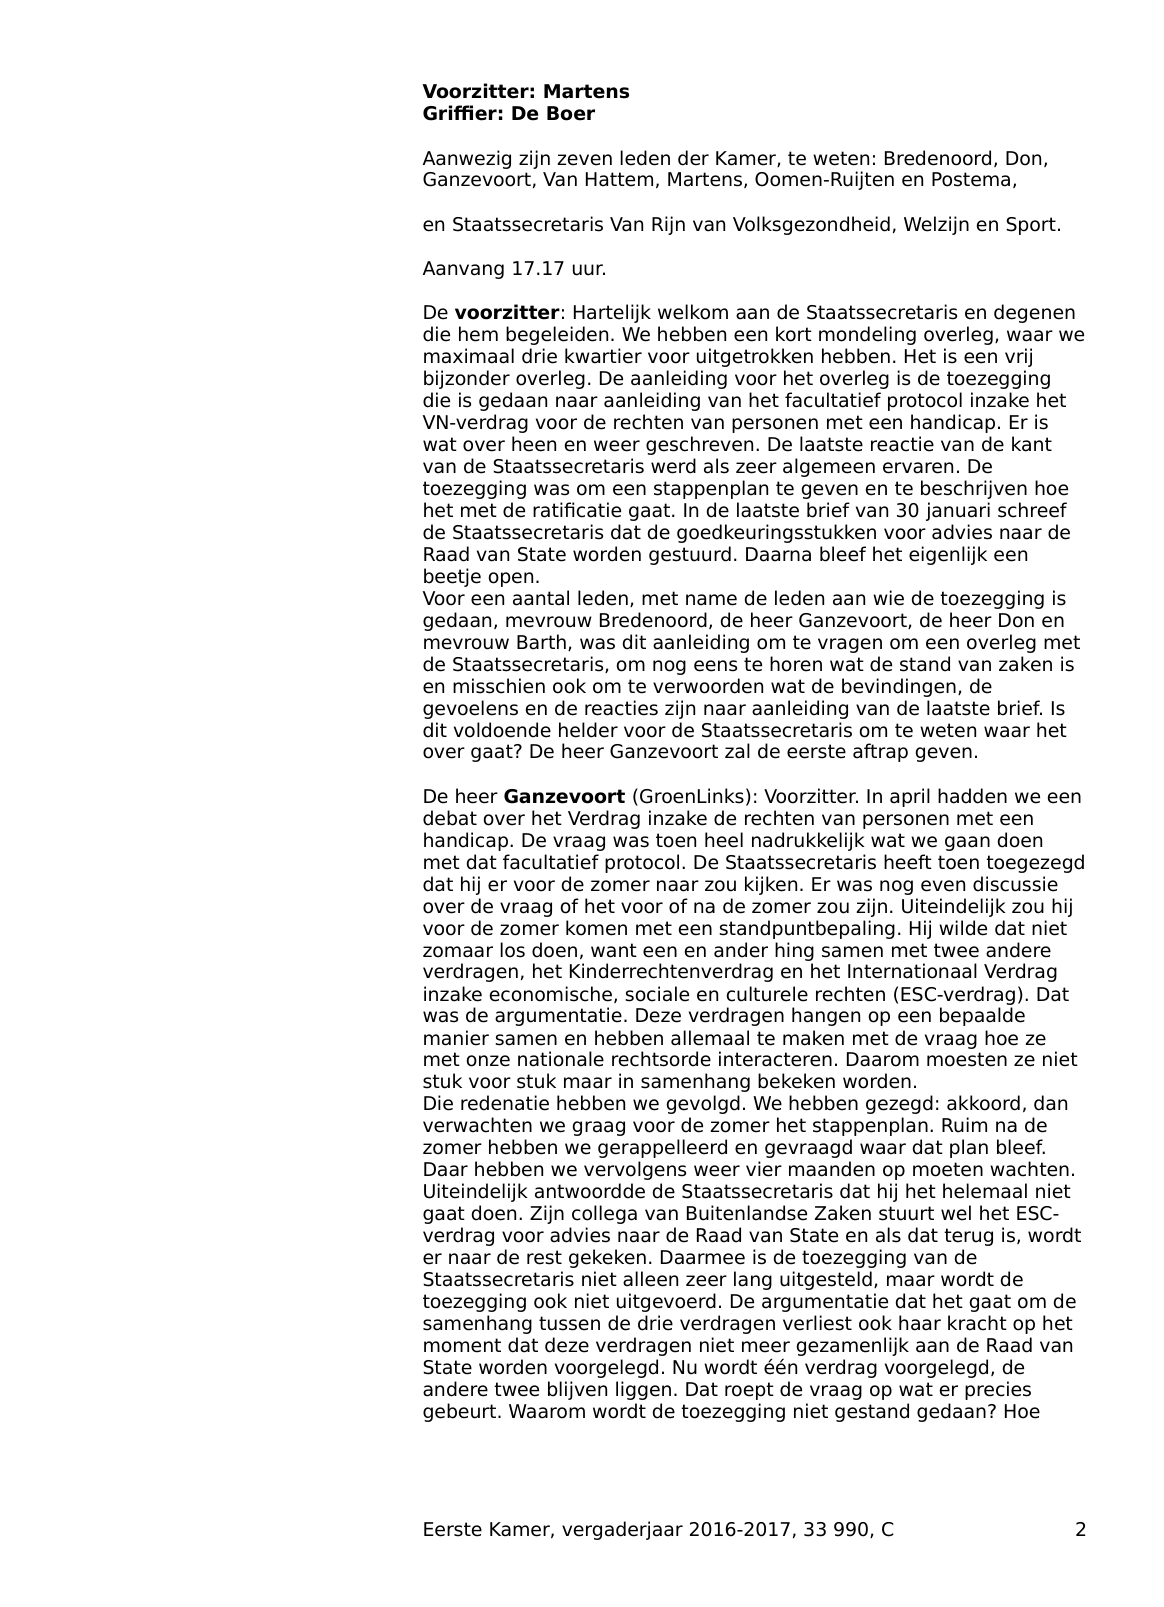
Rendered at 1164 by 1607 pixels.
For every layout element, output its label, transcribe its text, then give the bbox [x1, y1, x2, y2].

text en Staatssecretaris Van Rijn van Volksgezondheid, Welzijn en Sport. [422, 213, 1087, 236]
text Voor een aantal leden, met name de leden aan wie de toezegging is gedaan, mevrouw Bredenoord, de heer Ganzevoort, de heer Don en mevrouw Barth, was dit aanleiding om te vragen om een overleg met de Staatssecretaris, om nog eens te horen wat de stand van zaken is en misschien ook om te verwoorden wat de bevindingen, de gevoelens en de reacties zijn naar aanleiding van de laatste brief. Is dit voldoende helder voor de Staatssecretaris om te weten waar het over gaat? De heer Ganzevoort zal de eerste aftrap geven. [422, 588, 1087, 763]
text De voorzitter: Hartelijk welkom aan de Staatssecretaris en degenen die hem begeleiden. We hebben een kort mondeling overleg, waar we maximaal drie kwartier voor uitgetrokken hebben. Het is een vrij bijzonder overleg. De aanleiding voor het overleg is de toezegging die is gedaan naar aanleiding van het facultatief protocol inzake het VN-verdrag voor de rechten van personen met een handicap. Er is wat over heen en weer geschreven. De laatste reactie van de kant van de Staatssecretaris werd als zeer algemeen ervaren. De toezegging was om een stappenplan te geven en te beschrijven hoe het met de ratificatie gaat. In de laatste brief van 30 januari schreef de Staatssecretaris dat de goedkeuringsstukken voor advies naar de Raad van State worden gestuurd. Daarna bleef het eigenlijk een beetje open. [422, 302, 1087, 588]
text Aanwezig zijn zeven leden der Kamer, te weten: Bredenoord, Don, Ganzevoort, Van Hattem, Martens, Oomen-Ruijten en Postema, [422, 147, 1087, 191]
text Aanvang 17.17 uur. [422, 258, 1087, 280]
text Die redenatie hebben we gevolgd. We hebben gezegd: akkoord, dan verwachten we graag voor de zomer het stappenplan. Ruim na de zomer hebben we gerappelleerd en gevraagd waar dat plan bleef. Daar hebben we vervolgens weer vier maanden op moeten wachten. Uiteindelijk antwoordde de Staatssecretaris dat hij het helemaal niet gaat doen. Zijn collega van Buitenlandse Zaken stuurt wel het ESC-verdrag voor advies naar de Raad van State en als dat terug is, wordt er naar de rest gekeken. Daarmee is de toezegging van de Staatssecretaris niet alleen zeer lang uitgesteld, maar wordt de toezegging ook niet uitgevoerd. De argumentatie dat het gaat om de samenhang tussen de drie verdragen verliest ook haar kracht op het moment dat deze verdragen niet meer gezamenlijk aan de Raad van State worden voorgelegd. Nu wordt één verdrag voorgelegd, de andere twee blijven liggen. Dat roept de vraag op wat er precies gebeurt. Waarom wordt de toezegging niet gestand gedaan? Hoe [422, 1093, 1087, 1423]
text De heer Ganzevoort (GroenLinks): Voorzitter. In april hadden we een debat over het Verdrag inzake de rechten van personen met een handicap. De vraag was toen heel nadrukkelijk wat we gaan doen met dat facultatief protocol. De Staatssecretaris heeft toen toegezegd dat hij er voor de zomer naar zou kijken. Er was nog even discussie over de vraag of het voor of na de zomer zou zijn. Uiteindelijk zou hij voor de zomer komen met een standpuntbepaling. Hij wilde dat niet zomaar los doen, want een en ander hing samen met twee andere verdragen, het Kinderrechtenverdrag en het Internationaal Verdrag inzake economische, sociale en culturele rechten (ESC-verdrag). Dat was de argumentatie. Deze verdragen hangen op een bepaalde manier samen en hebben allemaal te maken met de vraag hoe ze met onze nationale rechtsorde interacteren. Daarom moesten ze niet stuk voor stuk maar in samenhang bekeken worden. [422, 786, 1087, 1093]
text Voorzitter: Martens [422, 81, 1087, 103]
text Griffier: De Boer [422, 103, 1087, 125]
